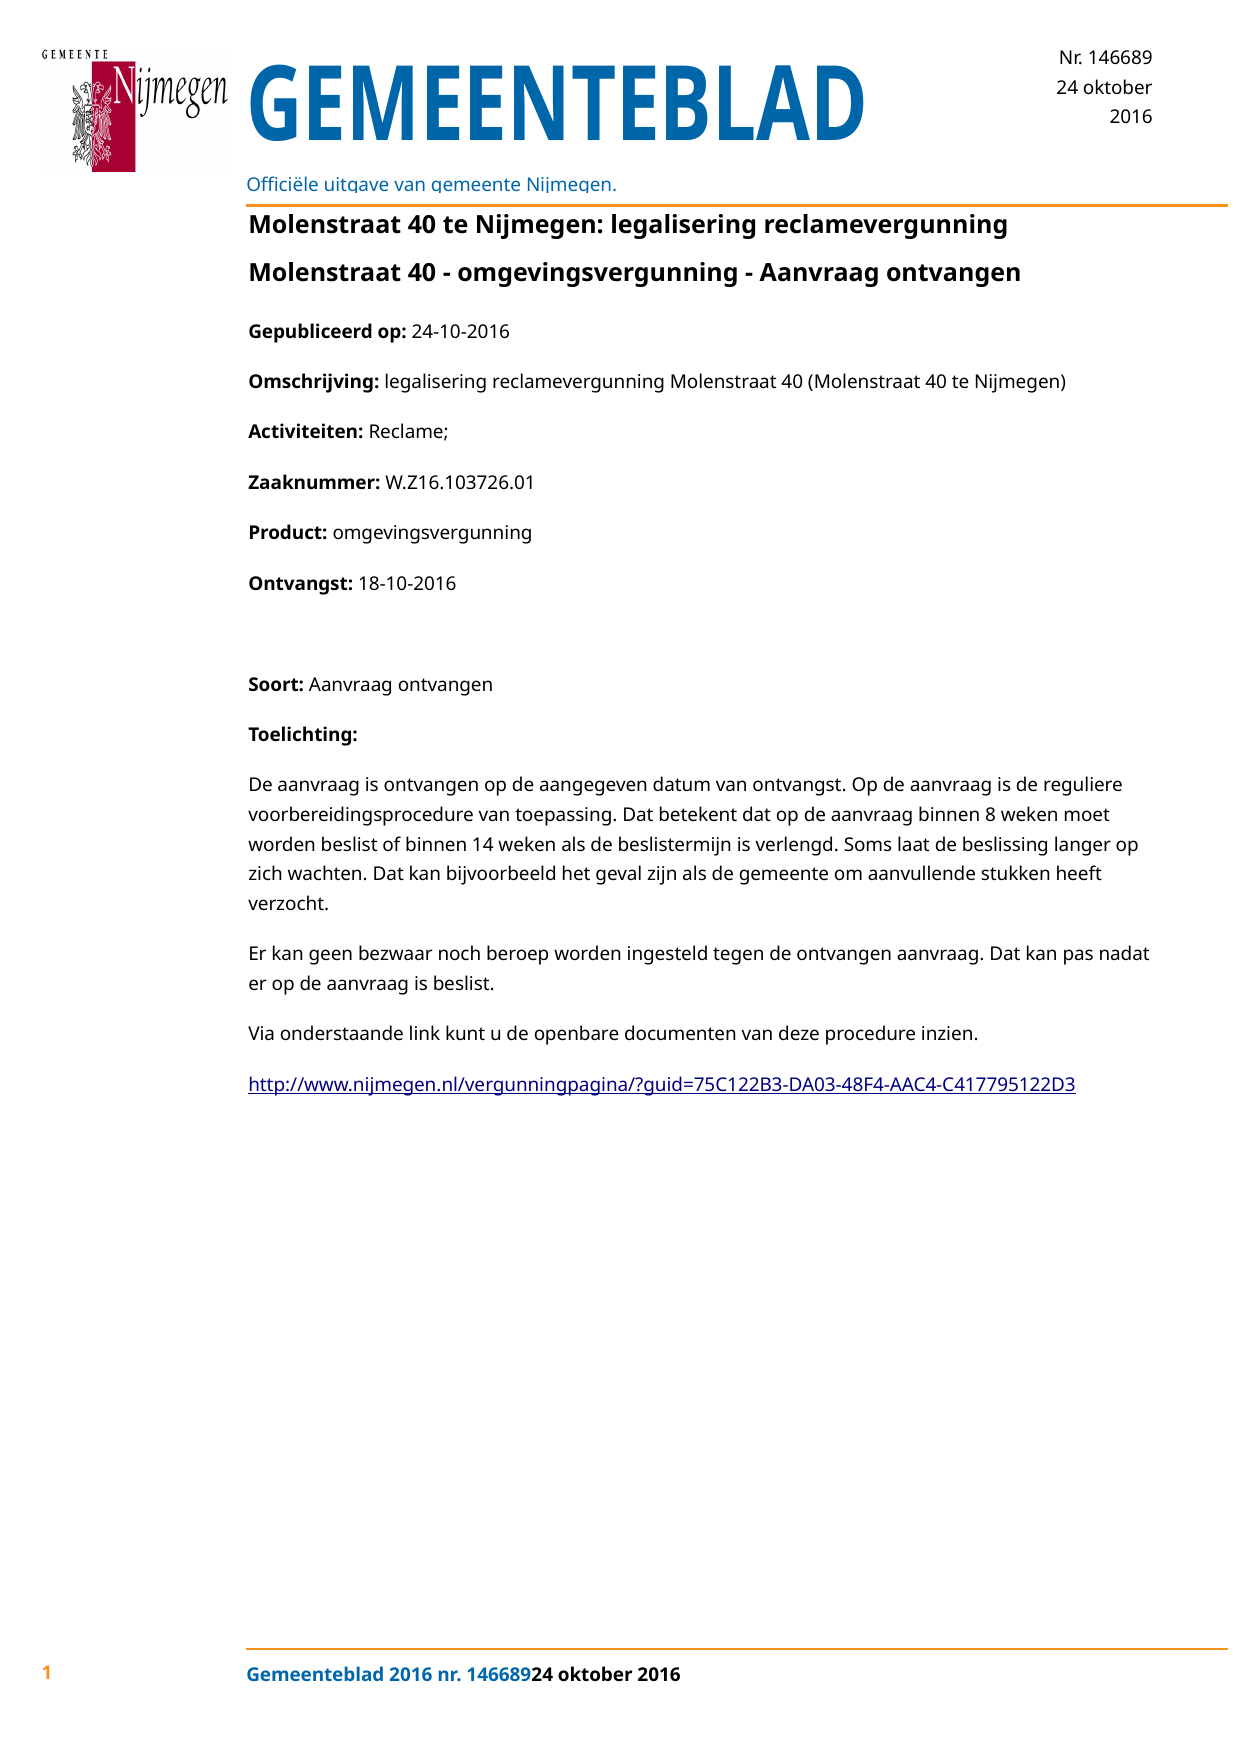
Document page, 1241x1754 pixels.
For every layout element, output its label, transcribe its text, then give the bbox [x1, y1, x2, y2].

text Molenstraat 40 te Nijmegen: legalisering reclamevergunning Molenstraat 40 - omgevingsvergunning - Aanvraag ontvangen [248, 207, 1152, 288]
text http://www.nijmegen.nl/vergunningpagina/?guid=75C122B3-DA03-48F4-AAC4-C417795122D3 [248, 1071, 1152, 1097]
text Soort: Aanvraag ontvangen [248, 671, 1152, 697]
text Er kan geen bezwaar noch beroep worden ingesteld tegen de ontvangen aanvraag. Dat kan pas nadat er op de aanvraag is beslist. [248, 940, 1152, 996]
text Toelichting: [248, 721, 1152, 747]
text Zaaknummer: W.Z16.103726.01 [248, 469, 1152, 495]
text Ontvangst: 18-10-2016 [248, 570, 1152, 596]
text Product: omgevingsvergunning [248, 519, 1152, 545]
text Via onderstaande link kunt u de openbare documenten van deze procedure inzien. [248, 1020, 1152, 1046]
text De aanvraag is ontvangen op de aangegeven datum van ontvangst. Op de aanvraag is de reguliere voorbereidingsprocedure van toepassing. Dat betekent dat op de aanvraag binnen 8 weken moet worden beslist of binnen 14 weken als de beslistermijn is verlengd. Soms laat de beslissing langer op zich wachten. Dat kan bijvoorbeeld het geval zijn als de gemeente om aanvullende stukken heeft verzocht. [248, 772, 1152, 916]
text Omschrijving: legalisering reclamevergunning Molenstraat 40 (Molenstraat 40 te Nijmegen) [248, 368, 1152, 394]
picture [41, 47, 231, 172]
text Gepubliceerd op: 24-10-2016 [248, 318, 1152, 344]
text Activiteiten: Reclame; [248, 419, 1152, 444]
